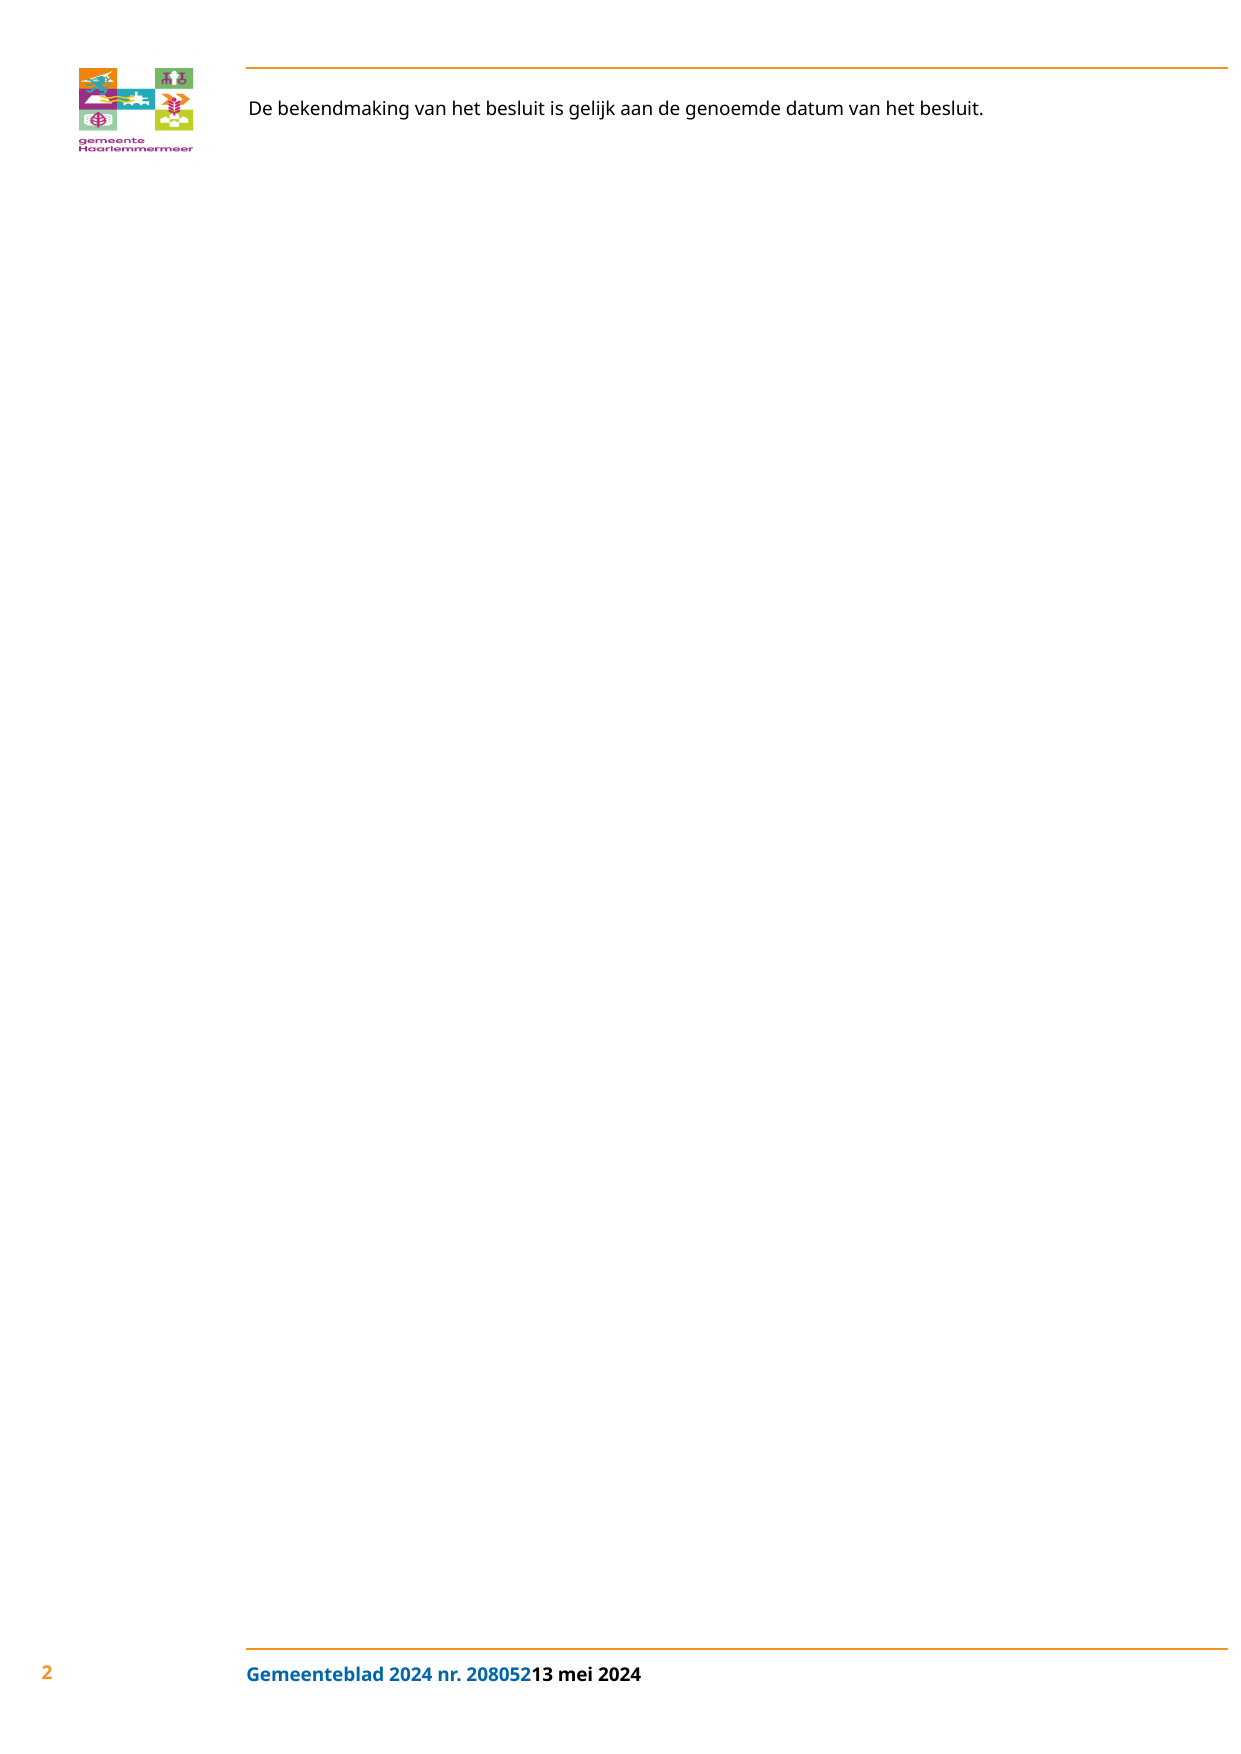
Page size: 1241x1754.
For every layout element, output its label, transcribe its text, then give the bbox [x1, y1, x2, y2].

text De bekendmaking van het besluit is gelijk aan de genoemde datum van het besluit. [248, 95, 1152, 121]
picture [41, 47, 231, 172]
